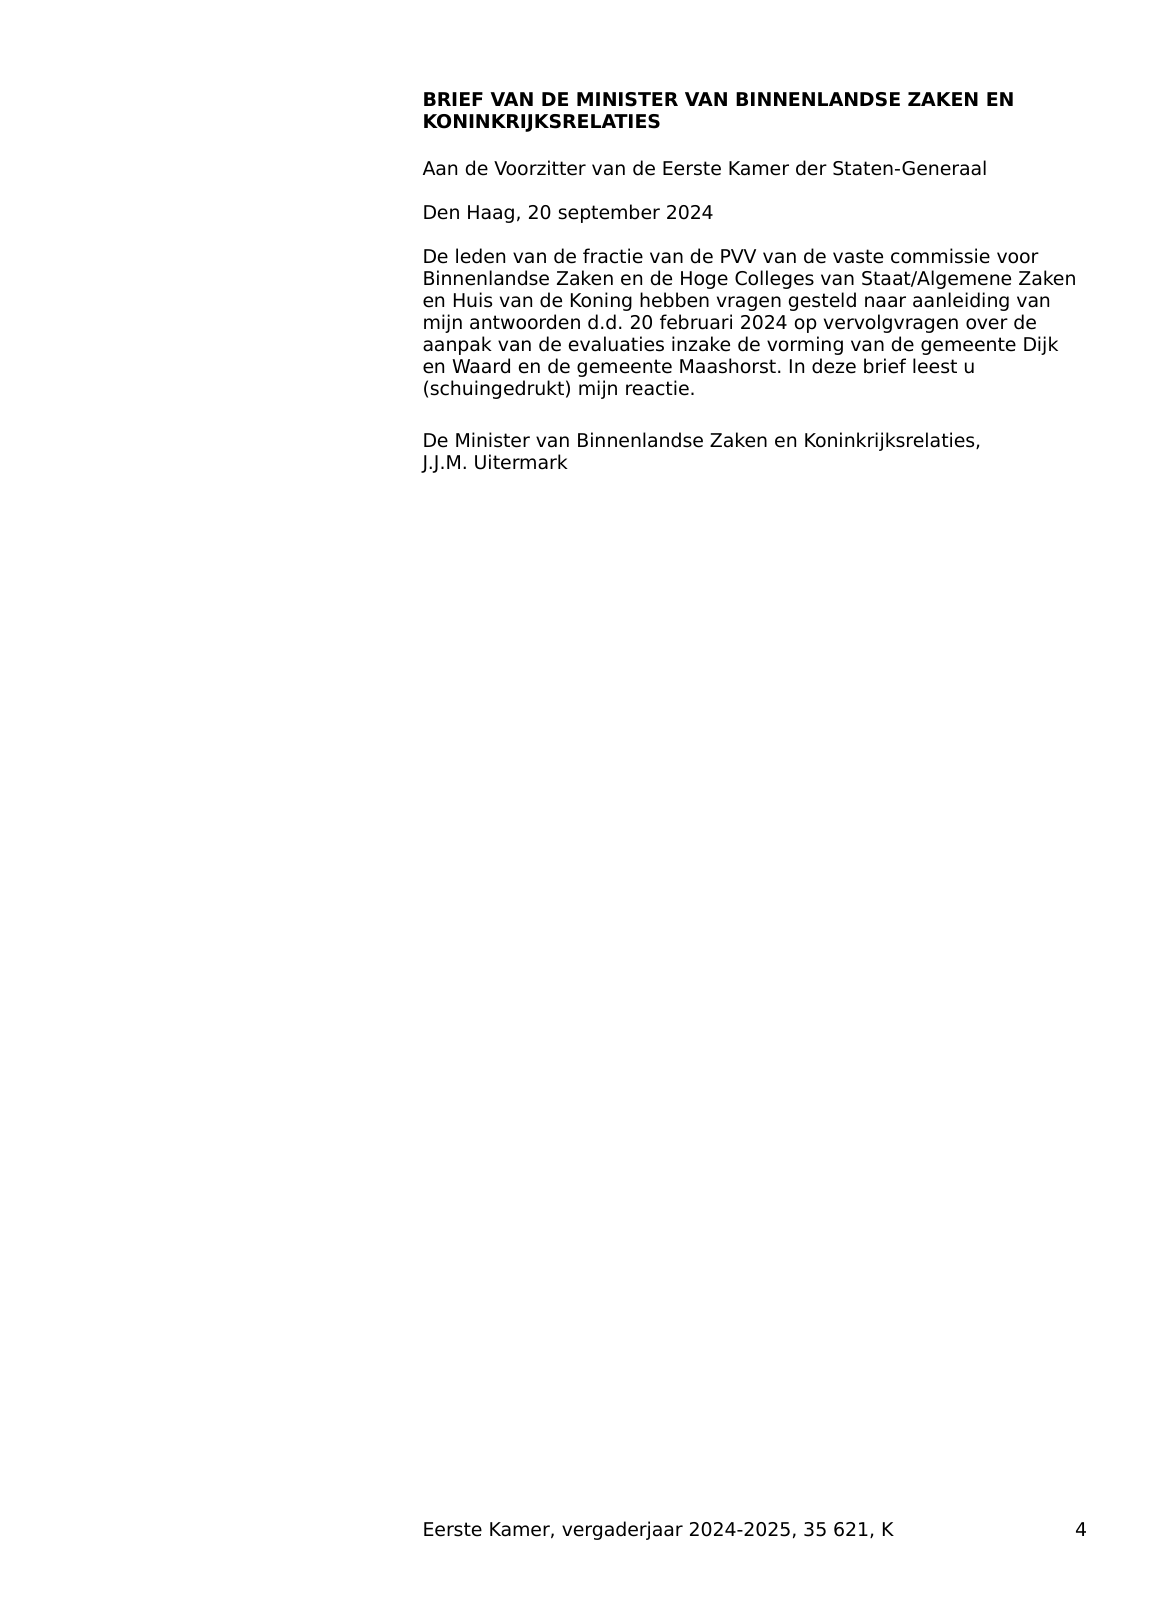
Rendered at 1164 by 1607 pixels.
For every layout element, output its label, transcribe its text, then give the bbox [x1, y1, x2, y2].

text Den Haag, 20 september 2024 [422, 202, 1087, 224]
subtitle BRIEF VAN DE MINISTER VAN BINNENLANDSE ZAKEN EN KONINKRIJKSRELATIES [422, 89, 1087, 133]
text De leden van de fractie van de PVV van de vaste commissie voor Binnenlandse Zaken en de Hoge Colleges van Staat/Algemene Zaken en Huis van de Koning hebben vragen gesteld naar aanleiding van mijn antwoorden d.d. 20 februari 2024 op vervolgvragen over de aanpak van de evaluaties inzake de vorming van de gemeente Dijk en Waard en de gemeente Maashorst. In deze brief leest u (schuingedrukt) mijn reactie. [422, 246, 1087, 400]
text Aan de Voorzitter van de Eerste Kamer der Staten-Generaal [422, 158, 1087, 180]
text De Minister van Binnenlandse Zaken en Koninkrijksrelaties, J.J.M. Uitermark [422, 430, 1087, 474]
